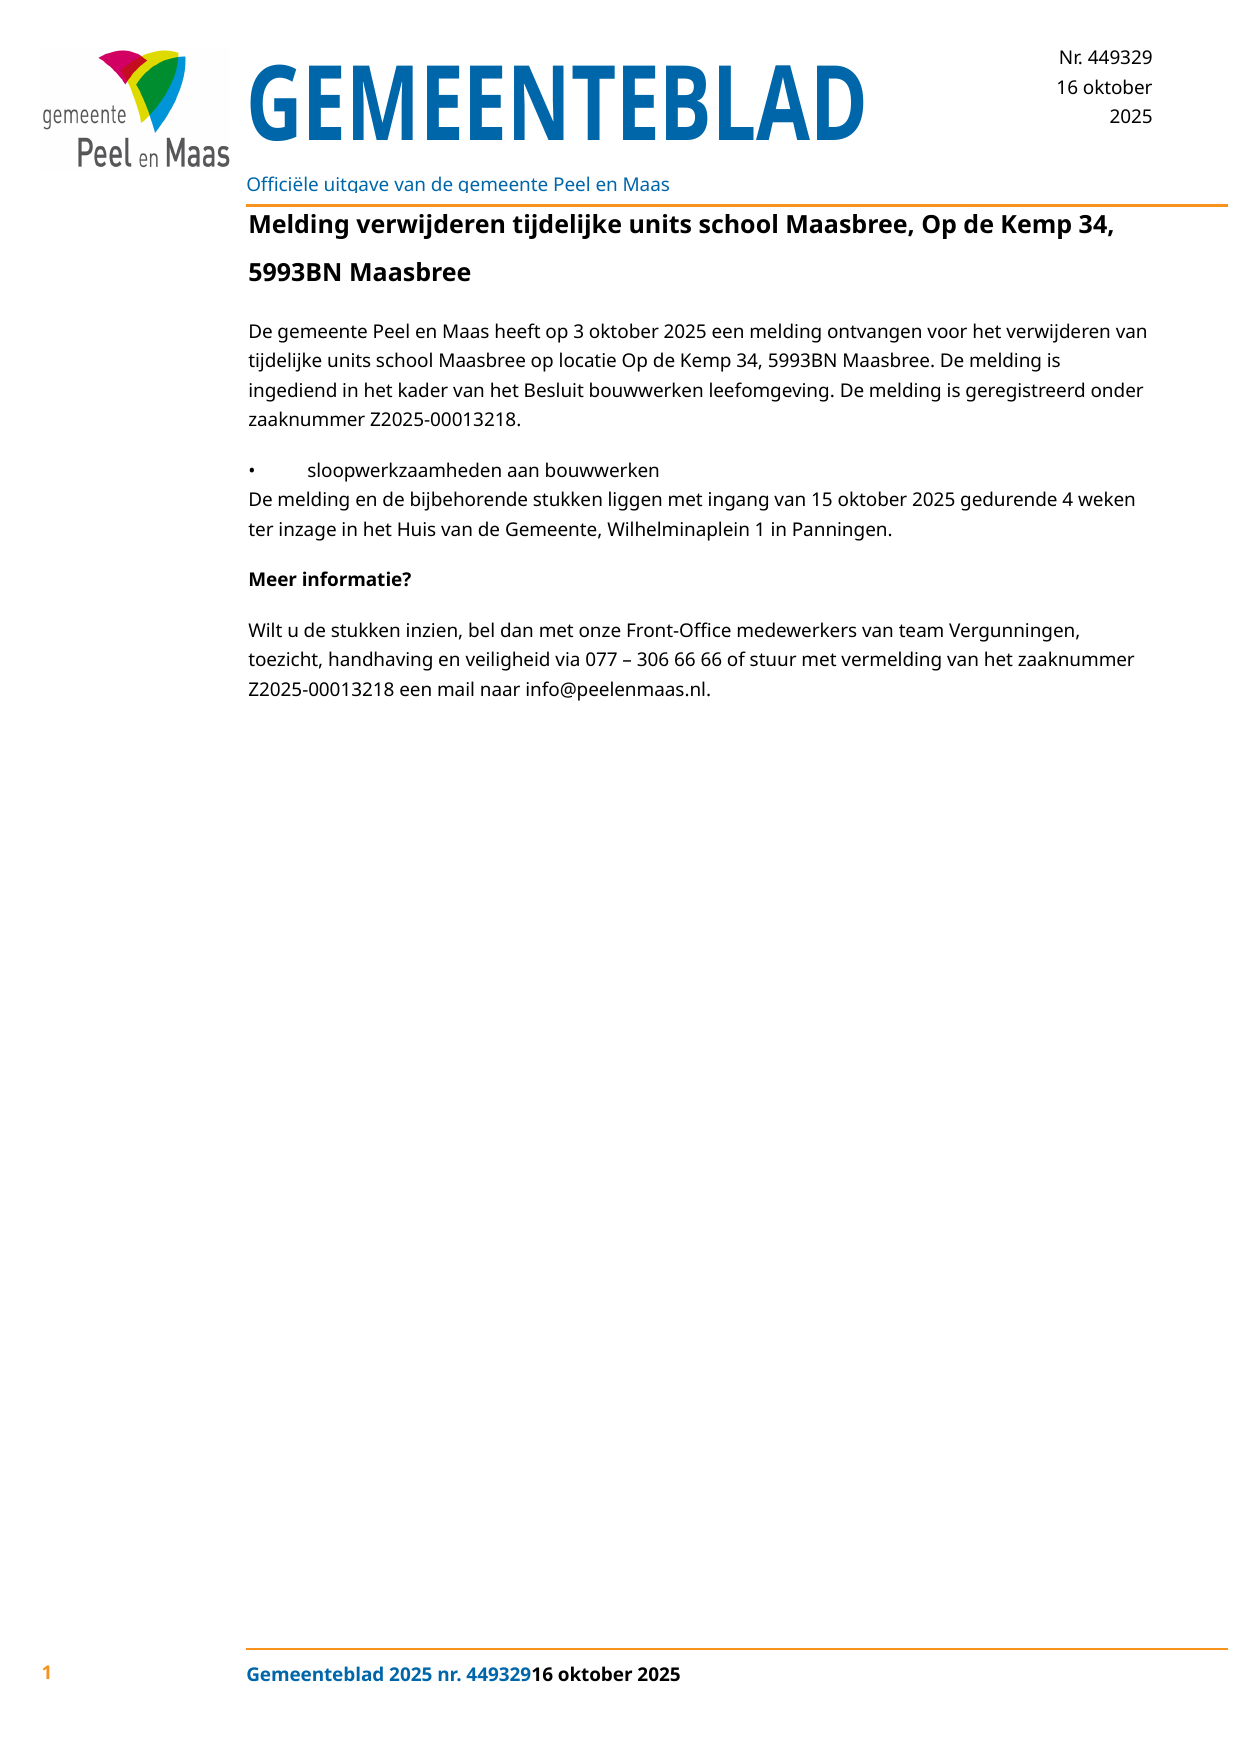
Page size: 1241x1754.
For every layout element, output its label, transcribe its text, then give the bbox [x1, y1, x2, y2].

list sloopwerkzaamheden aan bouwwerken [248, 457, 1152, 483]
text De gemeente Peel en Maas heeft op 3 oktober 2025 een melding ontvangen voor het verwijderen van tijdelijke units school Maasbree op locatie Op de Kemp 34, 5993BN Maasbree. De melding is ingediend in het kader van het Besluit bouwwerken leefomgeving. De melding is geregistreerd onder zaaknummer Z2025-00013218. [248, 318, 1152, 432]
text Wilt u de stukken inzien, bel dan met onze Front-Office medewerkers van team Vergunningen, toezicht, handhaving en veiligheid via 077 – 306 66 66 of stuur met vermelding van het zaaknummer Z2025-00013218 een mail naar info@peelenmaas.nl. [248, 617, 1152, 702]
text Meer informatie? [248, 567, 1152, 592]
text Melding verwijderen tijdelijke units school Maasbree, Op de Kemp 34, 5993BN Maasbree [248, 207, 1152, 288]
picture [41, 47, 231, 172]
text De melding en de bijbehorende stukken liggen met ingang van 15 oktober 2025 gedurende 4 weken ter inzage in het Huis van de Gemeente, Wilhelminaplein 1 in Panningen. [248, 487, 1152, 542]
